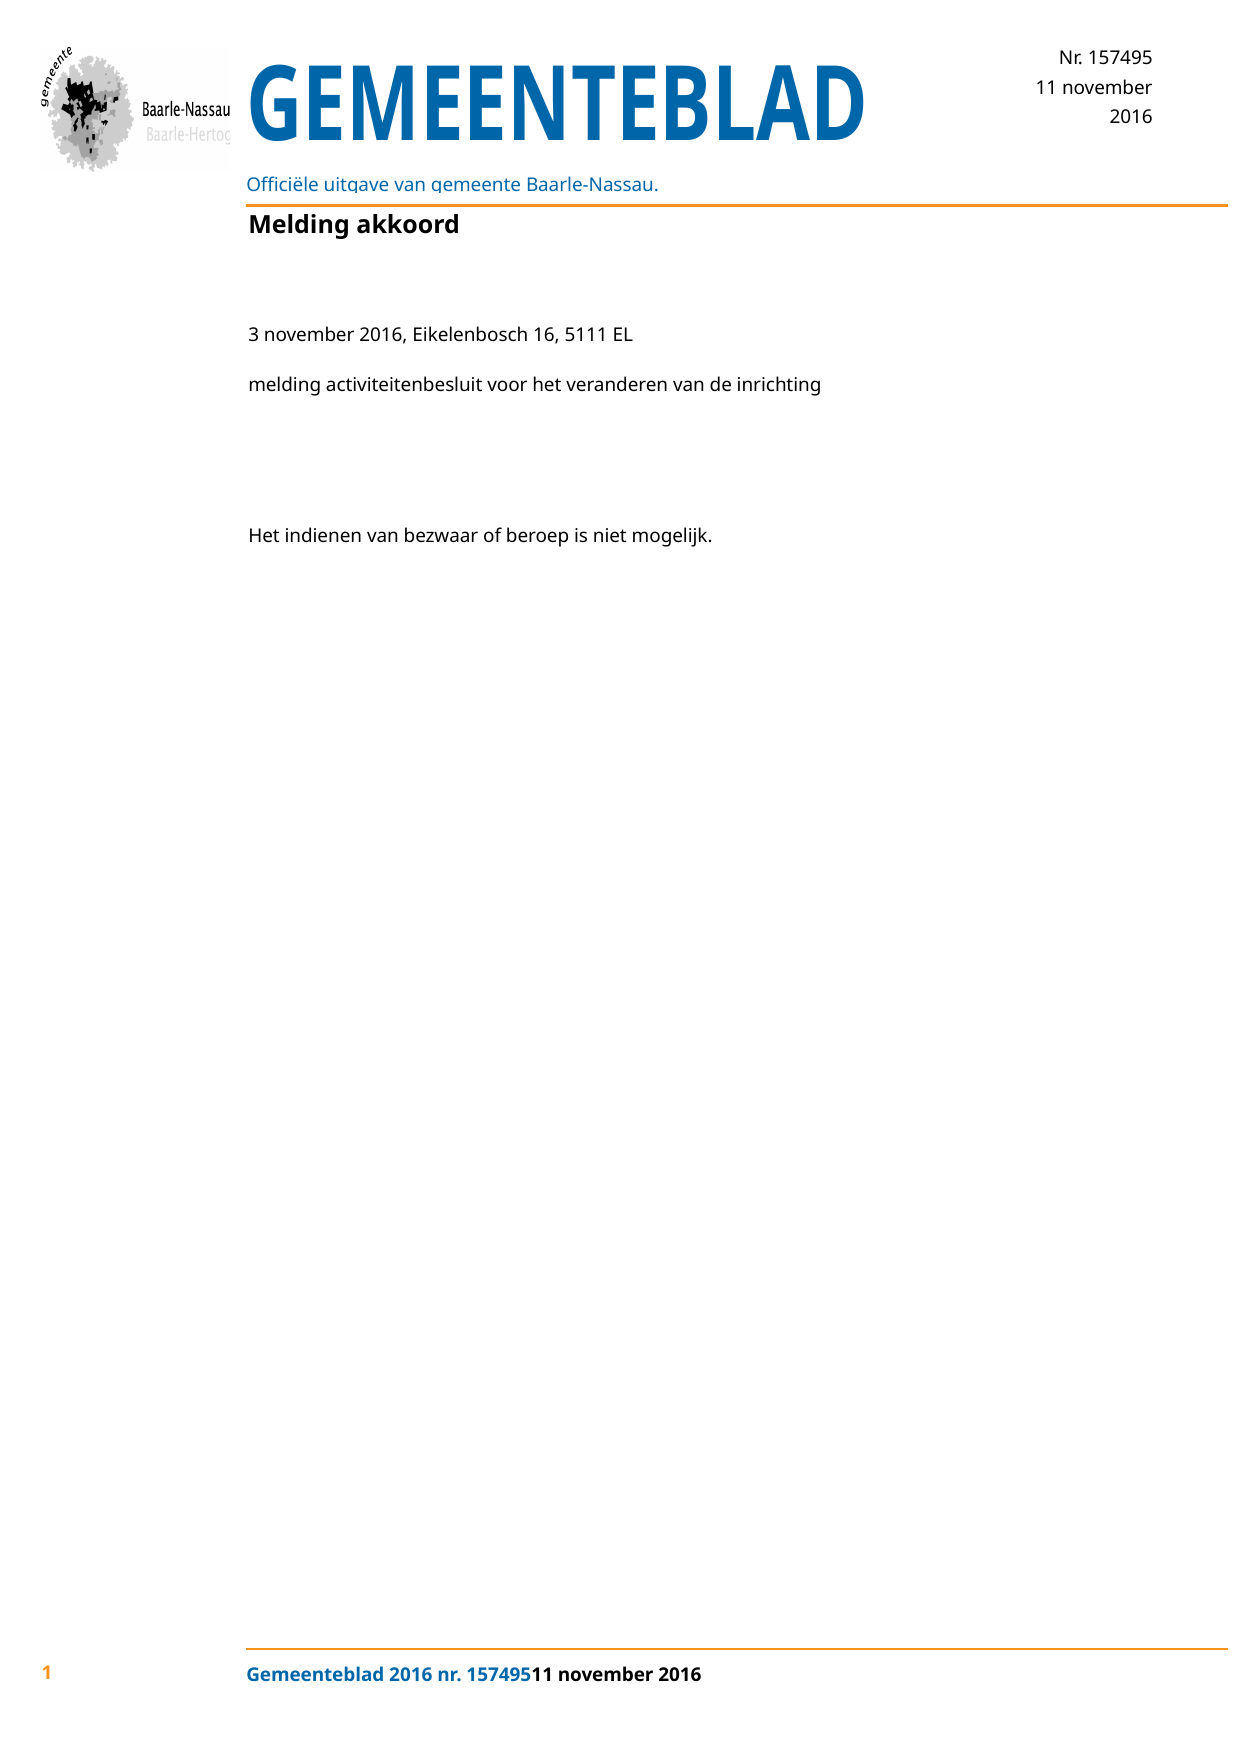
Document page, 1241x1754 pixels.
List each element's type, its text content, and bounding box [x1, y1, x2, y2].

picture [41, 47, 231, 172]
text Het indienen van bezwaar of beroep is niet mogelijk. [248, 522, 1152, 548]
text melding activiteitenbesluit voor het veranderen van de inrichting [248, 371, 1152, 397]
text Melding akkoord [248, 207, 1152, 241]
text 3 november 2016, Eikelenbosch 16, 5111 EL [248, 321, 1152, 346]
